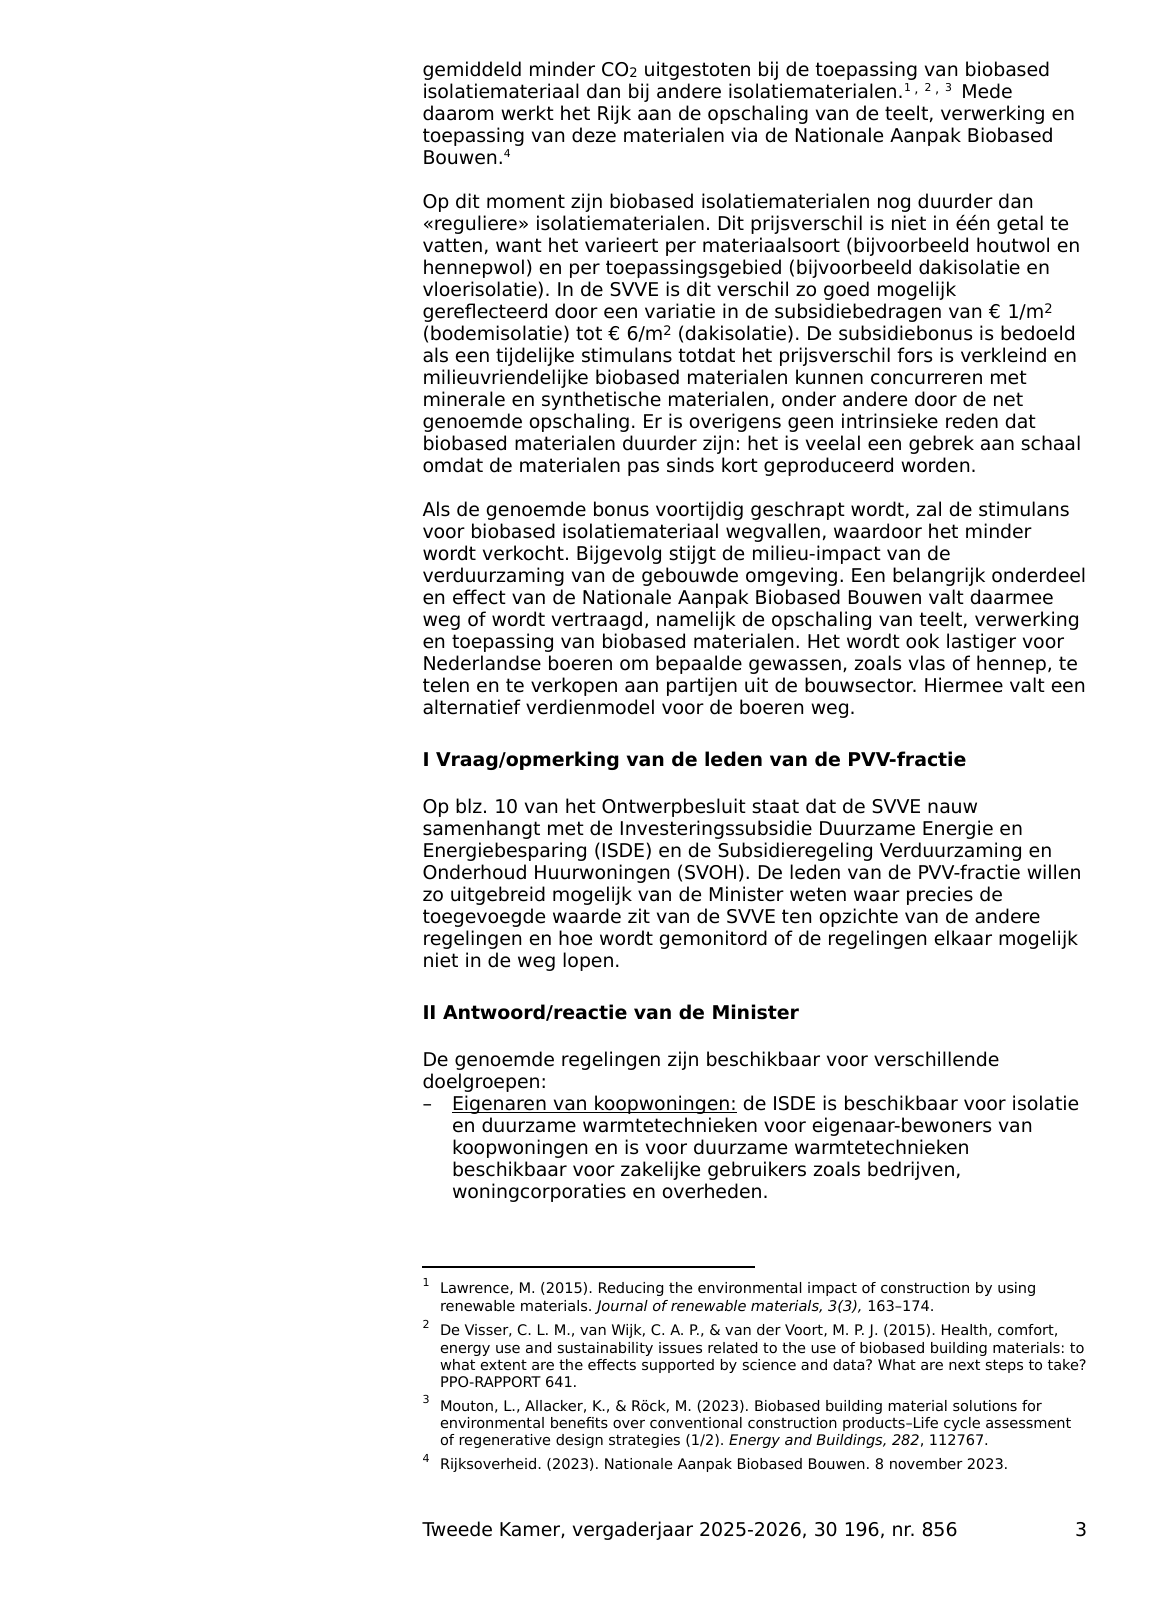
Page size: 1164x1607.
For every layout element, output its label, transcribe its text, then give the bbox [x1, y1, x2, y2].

text Lawrence, M. (2015). Reducing the environmental impact of construction by using renewable materials. Journal of renewable materials, 3(3), 163–174. [422, 1276, 1087, 1315]
subtitle I Vraag/opmerking van de leden van de PVV-fractie [422, 749, 1087, 771]
text De Visser, C. L. M., van Wijk, C. A. P., & van der Voort, M. P. J. (2015). Health, comfort, energy use and sustainability issues related to the use of biobased building materials: to what extent are the effects supported by science and data? What are next steps to take? PPO-RAPPORT 641. [422, 1318, 1087, 1391]
text Op dit moment zijn biobased isolatiematerialen nog duurder dan «reguliere» isolatiematerialen. Dit prijsverschil is niet in één getal te vatten, want het varieert per materiaalsoort (bijvoorbeeld houtwol en hennepwol) en per toepassingsgebied (bijvoorbeeld dakisolatie en vloerisolatie). In de SVVE is dit verschil zo goed mogelijk gereflecteerd door een variatie in de subsidiebedragen van € 1/m2 (bodemisolatie) tot € 6/m2 (dakisolatie). De subsidiebonus is bedoeld als een tijdelijke stimulans totdat het prijsverschil fors is verkleind en milieuvriendelijke biobased materialen kunnen concurreren met minerale en synthetische materialen, onder andere door de net genoemde opschaling. Er is overigens geen intrinsieke reden dat biobased materialen duurder zijn: het is veelal een gebrek aan schaal omdat de materialen pas sinds kort geproduceerd worden. [422, 191, 1087, 477]
subtitle II Antwoord/reactie van de Minister [422, 1002, 1087, 1024]
text gemiddeld minder CO2 uitgestoten bij de toepassing van biobased isolatiemateriaal dan bij andere isolatiematerialen., , Mede daarom werkt het Rijk aan de opschaling van de teelt, verwerking en toepassing van deze materialen via de Nationale Aanpak Biobased Bouwen. [422, 59, 1087, 169]
text – Eigenaren van koopwoningen: de ISDE is beschikbaar voor isolatie en duurzame warmtetechnieken voor eigenaar-bewoners van koopwoningen en is voor duurzame warmtetechnieken beschikbaar voor zakelijke gebruikers zoals bedrijven, woningcorporaties en overheden. [422, 1093, 1087, 1202]
text Op blz. 10 van het Ontwerpbesluit staat dat de SVVE nauw samenhangt met de Investeringssubsidie Duurzame Energie en Energiebesparing (ISDE) en de Subsidieregeling Verduurzaming en Onderhoud Huurwoningen (SVOH). De leden van de PVV-fractie willen zo uitgebreid mogelijk van de Minister weten waar precies de toegevoegde waarde zit van de SVVE ten opzichte van de andere regelingen en hoe wordt gemonitord of de regelingen elkaar mogelijk niet in de weg lopen. [422, 796, 1087, 972]
text Rijksoverheid. (2023). Nationale Aanpak Biobased Bouwen. 8 november 2023. [422, 1452, 1087, 1474]
text Mouton, L., Allacker, K., & Röck, M. (2023). Biobased building material solutions for environmental benefits over conventional construction products–Life cycle assessment of regenerative design strategies (1/2). Energy and Buildings, 282, 112767. [422, 1393, 1087, 1449]
text De genoemde regelingen zijn beschikbaar voor verschillende doelgroepen: [422, 1049, 1087, 1093]
text Als de genoemde bonus voortijdig geschrapt wordt, zal de stimulans voor biobased isolatiemateriaal wegvallen, waardoor het minder wordt verkocht. Bijgevolg stijgt de milieu-impact van de verduurzaming van de gebouwde omgeving. Een belangrijk onderdeel en effect van de Nationale Aanpak Biobased Bouwen valt daarmee weg of wordt vertraagd, namelijk de opschaling van teelt, verwerking en toepassing van biobased materialen. Het wordt ook lastiger voor Nederlandse boeren om bepaalde gewassen, zoals vlas of hennep, te telen en te verkopen aan partijen uit de bouwsector. Hiermee valt een alternatief verdienmodel voor de boeren weg. [422, 499, 1087, 719]
